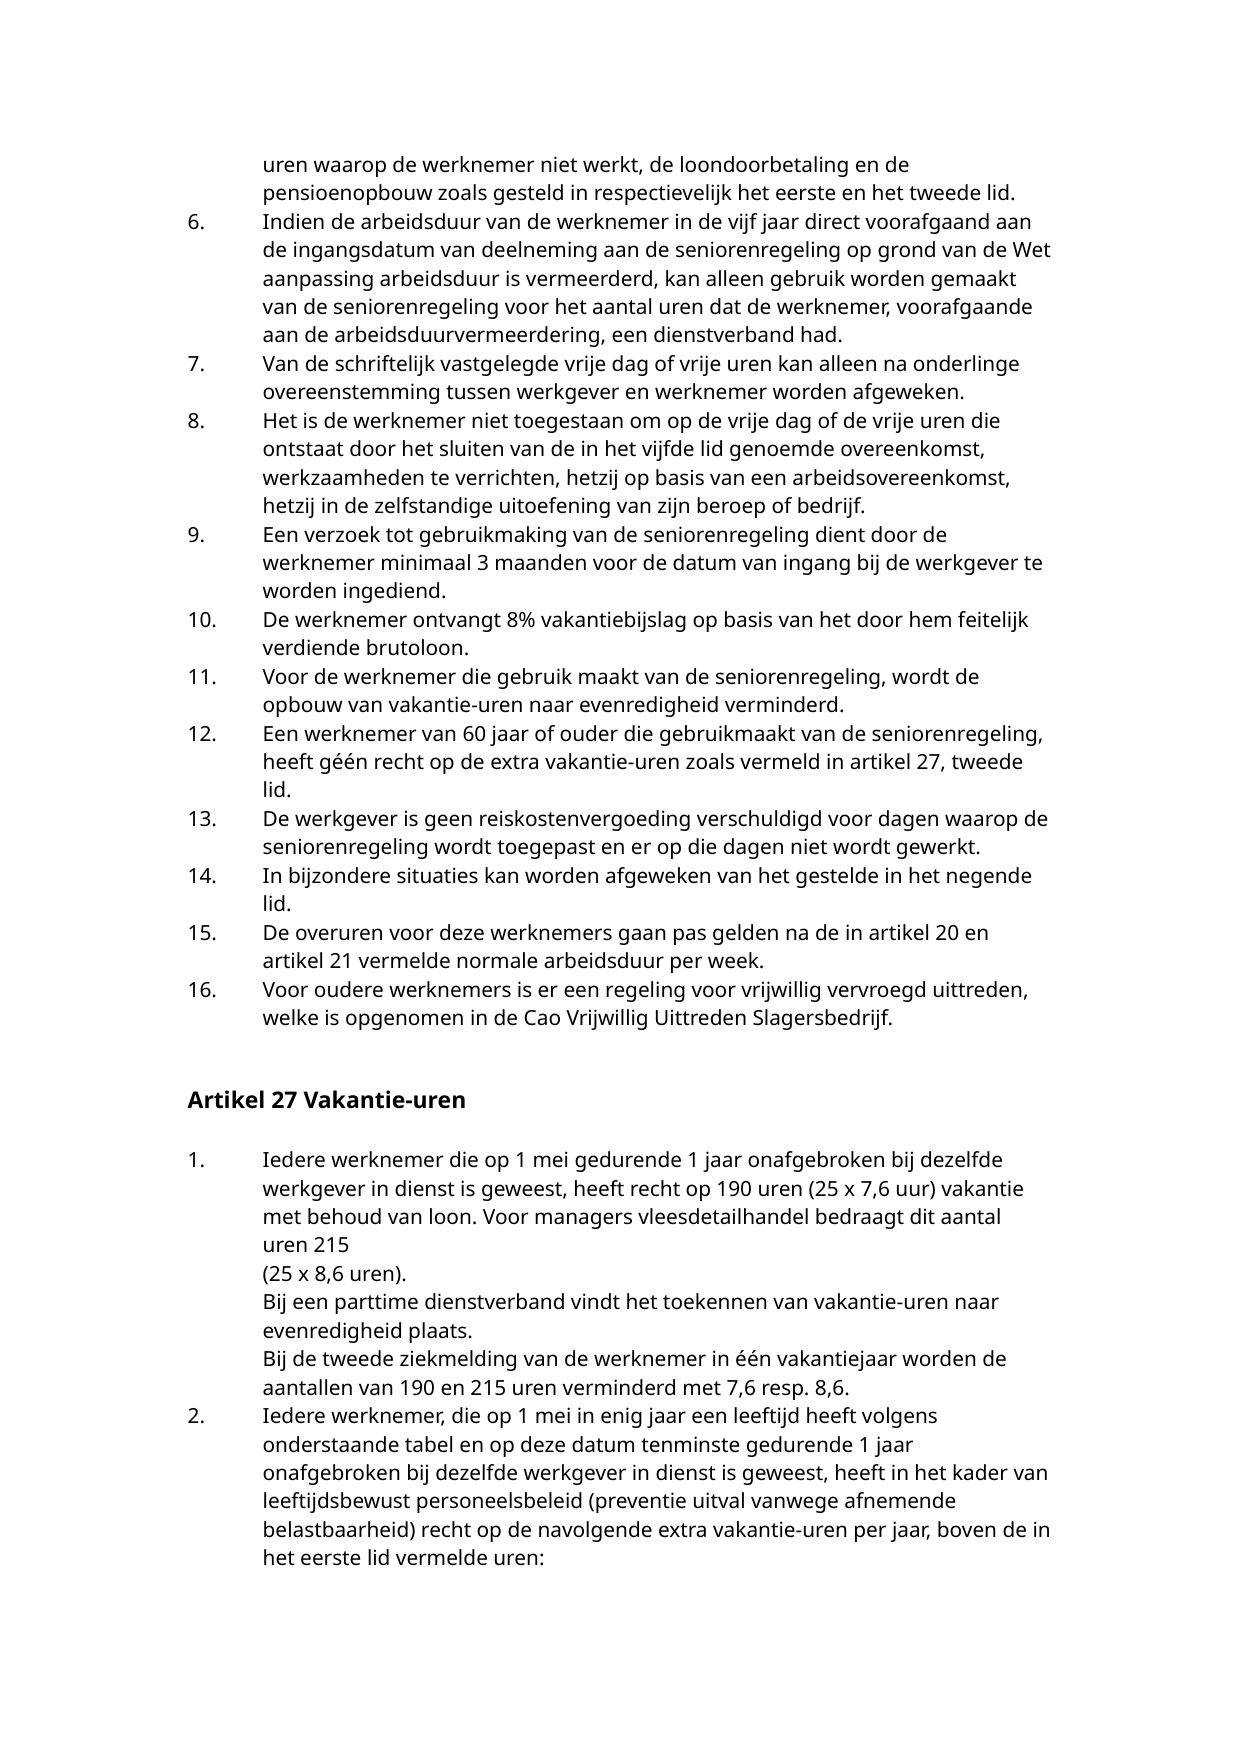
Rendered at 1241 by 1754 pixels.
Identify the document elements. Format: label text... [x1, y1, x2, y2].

list Indien de arbeidsduur van de werknemer in de vijf jaar direct voorafgaand aan de ingangsdatum van deelneming aan de seniorenregeling op grond van de Wet aanpassing arbeidsduur is vermeerderd, kan alleen gebruik worden gemaakt van de seniorenregeling voor het aantal uren dat de werknemer, voorafgaande aan de arbeidsduurvermeerdering, een dienstverband had. [187, 207, 1053, 349]
list (25 x 8,6 uren). [187, 1259, 1053, 1287]
list Iedere werknemer, die op 1 mei in enig jaar een leeftijd heeft volgens onderstaande tabel en op deze datum tenminste gedurende 1 jaar onafgebroken bij dezelfde werkgever in dienst is geweest, heeft in het kader van leeftijdsbewust personeelsbeleid (preventie uitval vanwege afnemende belastbaarheid) recht op de navolgende extra vakantie-uren per jaar, boven de in het eerste lid vermelde uren: [187, 1401, 1053, 1572]
list Bij de tweede ziekmelding van de werknemer in één vakantiejaar worden de aantallen van 190 en 215 uren verminderd met 7,6 resp. 8,6. [187, 1344, 1053, 1401]
list Een verzoek tot gebruikmaking van de seniorenregeling dient door de werknemer minimaal 3 maanden voor de datum van ingang bij de werkgever te worden ingediend. [187, 520, 1053, 605]
list Voor de werknemer die gebruik maakt van de seniorenregeling, wordt de opbouw van vakantie-uren naar evenredigheid verminderd. [187, 662, 1053, 719]
list De overuren voor deze werknemers gaan pas gelden na de in artikel 20 en artikel 21 vermelde normale arbeidsduur per week. [187, 918, 1053, 975]
list Van de schriftelijk vastgelegde vrije dag of vrije uren kan alleen na onderlinge overeenstemming tussen werkgever en werknemer worden afgeweken. [187, 349, 1053, 406]
list Een werknemer van 60 jaar of ouder die gebruikmaakt van de seniorenregeling, heeft géén recht op de extra vakantie-uren zoals vermeld in artikel 27, tweede lid. [187, 719, 1053, 804]
list uren waarop de werknemer niet werkt, de loondoorbetaling en de pensioenopbouw zoals gesteld in respectievelijk het eerste en het tweede lid. [187, 150, 1053, 207]
list Het is de werknemer niet toegestaan om op de vrije dag of de vrije uren die ontstaat door het sluiten van de in het vijfde lid genoemde overeenkomst, werkzaamheden te verrichten, hetzij op basis van een arbeidsovereenkomst, hetzij in de zelfstandige uitoefening van zijn beroep of bedrijf. [187, 406, 1053, 520]
list Iedere werknemer die op 1 mei gedurende 1 jaar onafgebroken bij dezelfde werkgever in dienst is geweest, heeft recht op 190 uren (25 x 7,6 uur) vakantie met behoud van loon. Voor managers vleesdetailhandel bedraagt dit aantal uren 215 [187, 1145, 1053, 1259]
list Voor oudere werknemers is er een regeling voor vrijwillig vervroegd uittreden, welke is opgenomen in de Cao Vrijwillig Uittreden Slagersbedrijf. [187, 975, 1053, 1032]
list In bijzondere situaties kan worden afgeweken van het gestelde in het negende lid. [187, 861, 1053, 918]
list De werkgever is geen reiskostenvergoeding verschuldigd voor dagen waarop de seniorenregeling wordt toegepast en er op die dagen niet wordt gewerkt. [187, 804, 1053, 861]
subtitle Artikel 27 Vakantie-uren [187, 1084, 1053, 1115]
list De werknemer ontvangt 8% vakantiebijslag op basis van het door hem feitelijk verdiende brutoloon. [187, 605, 1053, 662]
list Bij een parttime dienstverband vindt het toekennen van vakantie-uren naar evenredigheid plaats. [187, 1287, 1053, 1344]
